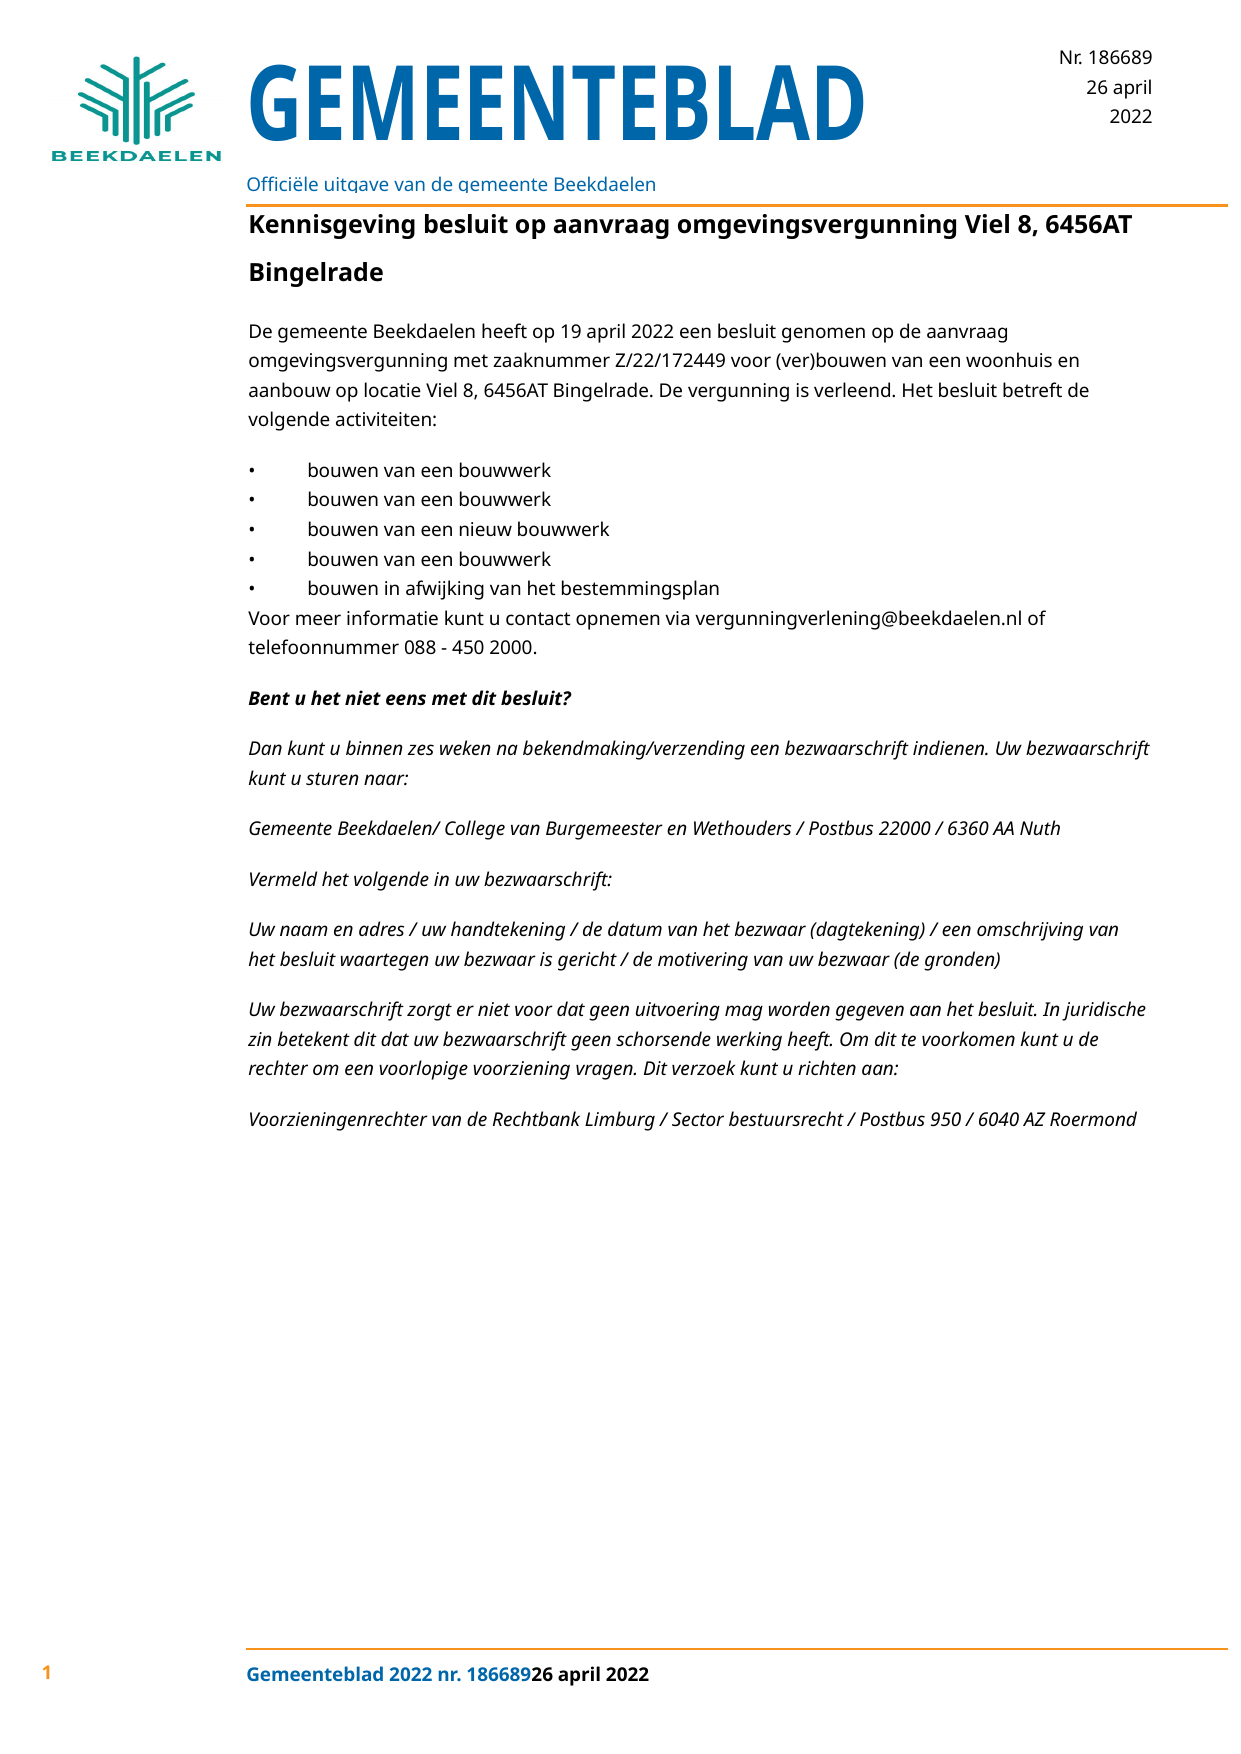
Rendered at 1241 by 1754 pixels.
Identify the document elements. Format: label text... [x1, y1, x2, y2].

text Vermeld het volgende in uw bezwaarschrift: [248, 866, 1152, 892]
text Gemeente Beekdaelen/ College van Burgemeester en Wethouders / Postbus 22000 / 6360 AA Nuth [248, 815, 1152, 841]
list bouwen van een bouwwerk [248, 546, 1152, 572]
text De gemeente Beekdaelen heeft op 19 april 2022 een besluit genomen op de aanvraag omgevingsvergunning met zaaknummer Z/22/172449 voor (ver)bouwen van een woonhuis en aanbouw op locatie Viel 8, 6456AT Bingelrade. De vergunning is verleend. Het besluit betreft de volgende activiteiten: [248, 318, 1152, 432]
list bouwen in afwijking van het bestemmingsplan [248, 575, 1152, 601]
list bouwen van een bouwwerk [248, 487, 1152, 512]
text Uw naam en adres / uw handtekening / de datum van het bezwaar (dagtekening) / een omschrijving van het besluit waartegen uw bezwaar is gericht / de motivering van uw bezwaar (de gronden) [248, 916, 1152, 972]
text Uw bezwaarschrift zorgt er niet voor dat geen uitvoering mag worden gegeven aan het besluit. In juridische zin betekent dit dat uw bezwaarschrift geen schorsende werking heeft. Om dit te voorkomen kunt u de rechter om een voorlopige voorziening vragen. Dit verzoek kunt u richten aan: [248, 996, 1152, 1081]
picture [41, 47, 231, 172]
text Voorzieningenrechter van de Rechtbank Limburg / Sector bestuursrecht / Postbus 950 / 6040 AZ Roermond [248, 1106, 1152, 1132]
text Kennisgeving besluit op aanvraag omgevingsvergunning Viel 8, 6456AT Bingelrade [248, 207, 1152, 288]
text Voor meer informatie kunt u contact opnemen via vergunningverlening@beekdaelen.nl of telefoonnummer 088 - 450 2000. [248, 605, 1152, 660]
text Bent u het niet eens met dit besluit? [248, 685, 1152, 711]
list bouwen van een bouwwerk [248, 457, 1152, 483]
text Dan kunt u binnen zes weken na bekendmaking/verzending een bezwaarschrift indienen. Uw bezwaarschrift kunt u sturen naar: [248, 735, 1152, 791]
list bouwen van een nieuw bouwwerk [248, 516, 1152, 542]
